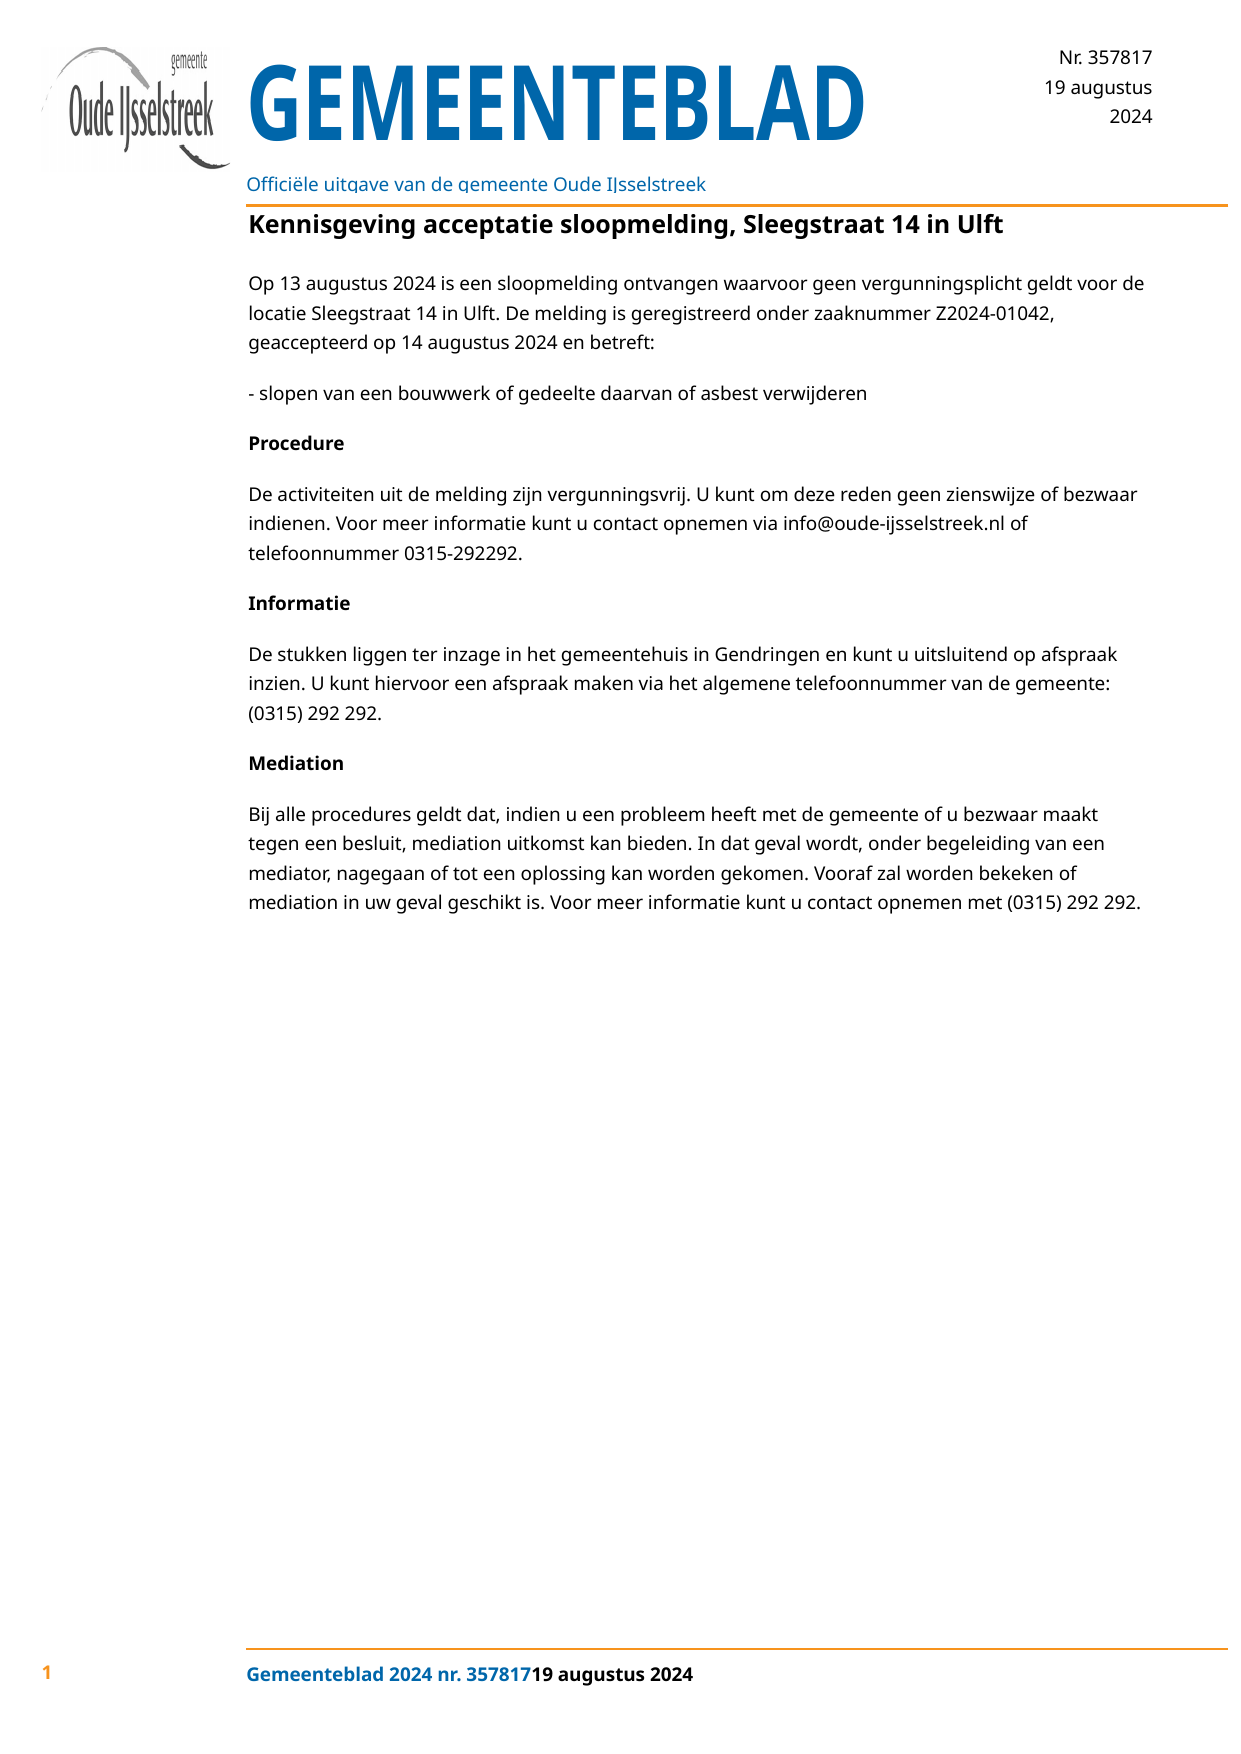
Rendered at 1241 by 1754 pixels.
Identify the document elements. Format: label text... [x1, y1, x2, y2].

text Mediation [248, 750, 1152, 776]
text De stukken liggen ter inzage in het gemeentehuis in Gendringen en kunt u uitsluitend op afspraak inzien. U kunt hiervoor een afspraak maken via het algemene telefoonnummer van de gemeente: (0315) 292 292. [248, 641, 1152, 726]
text Kennisgeving acceptatie sloopmelding, Sleegstraat 14 in Ulft [248, 207, 1152, 241]
text Procedure [248, 430, 1152, 456]
text Op 13 augustus 2024 is een sloopmelding ontvangen waarvoor geen vergunningsplicht geldt voor de locatie Sleegstraat 14 in Ulft. De melding is geregistreerd onder zaaknummer Z2024-01042, geaccepteerd op 14 augustus 2024 en betreft: [248, 270, 1152, 355]
text - slopen van een bouwwerk of gedeelte daarvan of asbest verwijderen [248, 380, 1152, 406]
text Bij alle procedures geldt dat, indien u een probleem heeft met de gemeente of u bezwaar maakt tegen een besluit, mediation uitkomst kan bieden. In dat geval wordt, onder begeleiding van een mediator, nagegaan of tot een oplossing kan worden gekomen. Vooraf zal worden bekeken of mediation in uw geval geschikt is. Voor meer informatie kunt u contact opnemen met (0315) 292 292. [248, 801, 1152, 915]
text De activiteiten uit de melding zijn vergunningsvrij. U kunt om deze reden geen zienswijze of bezwaar indienen. Voor meer informatie kunt u contact opnemen via info@oude-ijsselstreek.nl of telefoonnummer 0315-292292. [248, 481, 1152, 566]
text Informatie [248, 590, 1152, 616]
picture [41, 47, 231, 172]
